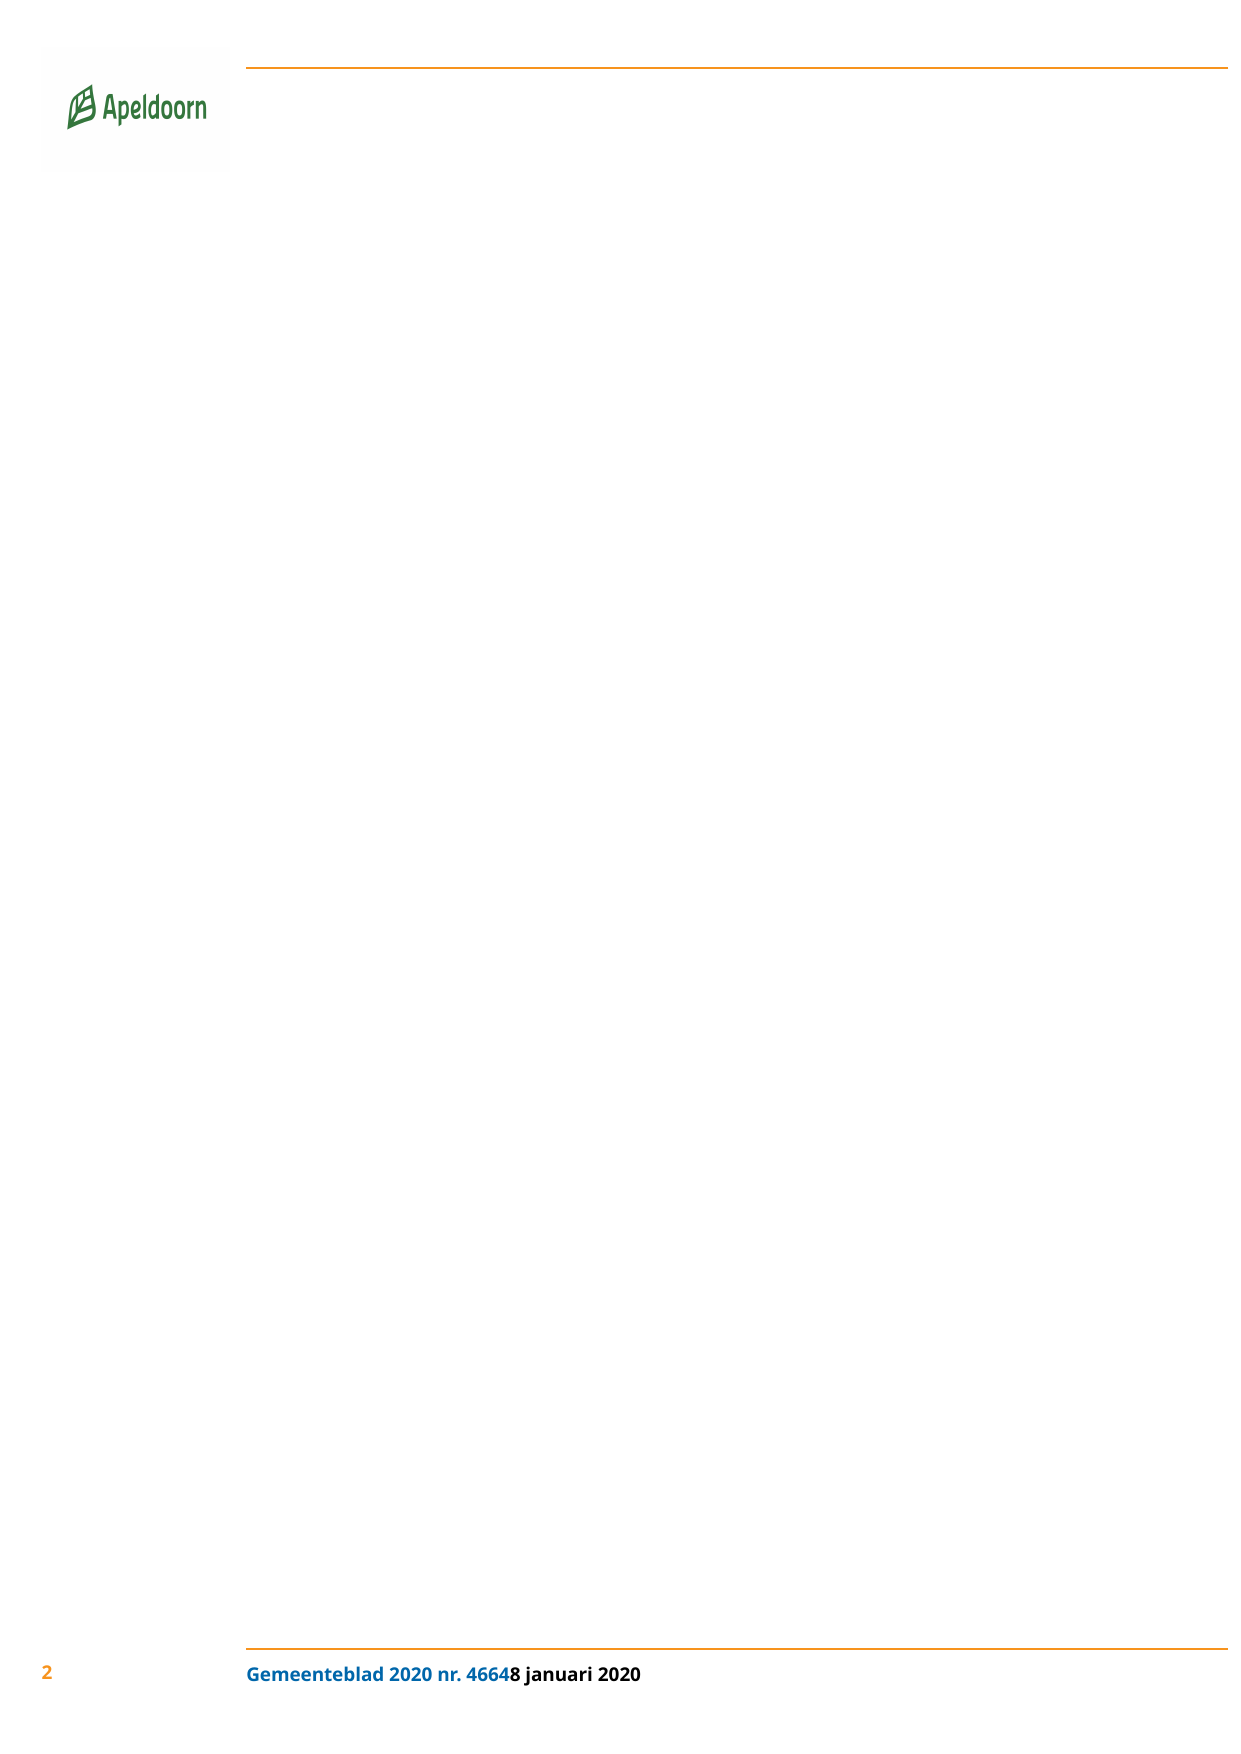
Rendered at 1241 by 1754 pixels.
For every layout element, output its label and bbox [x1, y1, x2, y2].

picture [41, 47, 231, 172]
